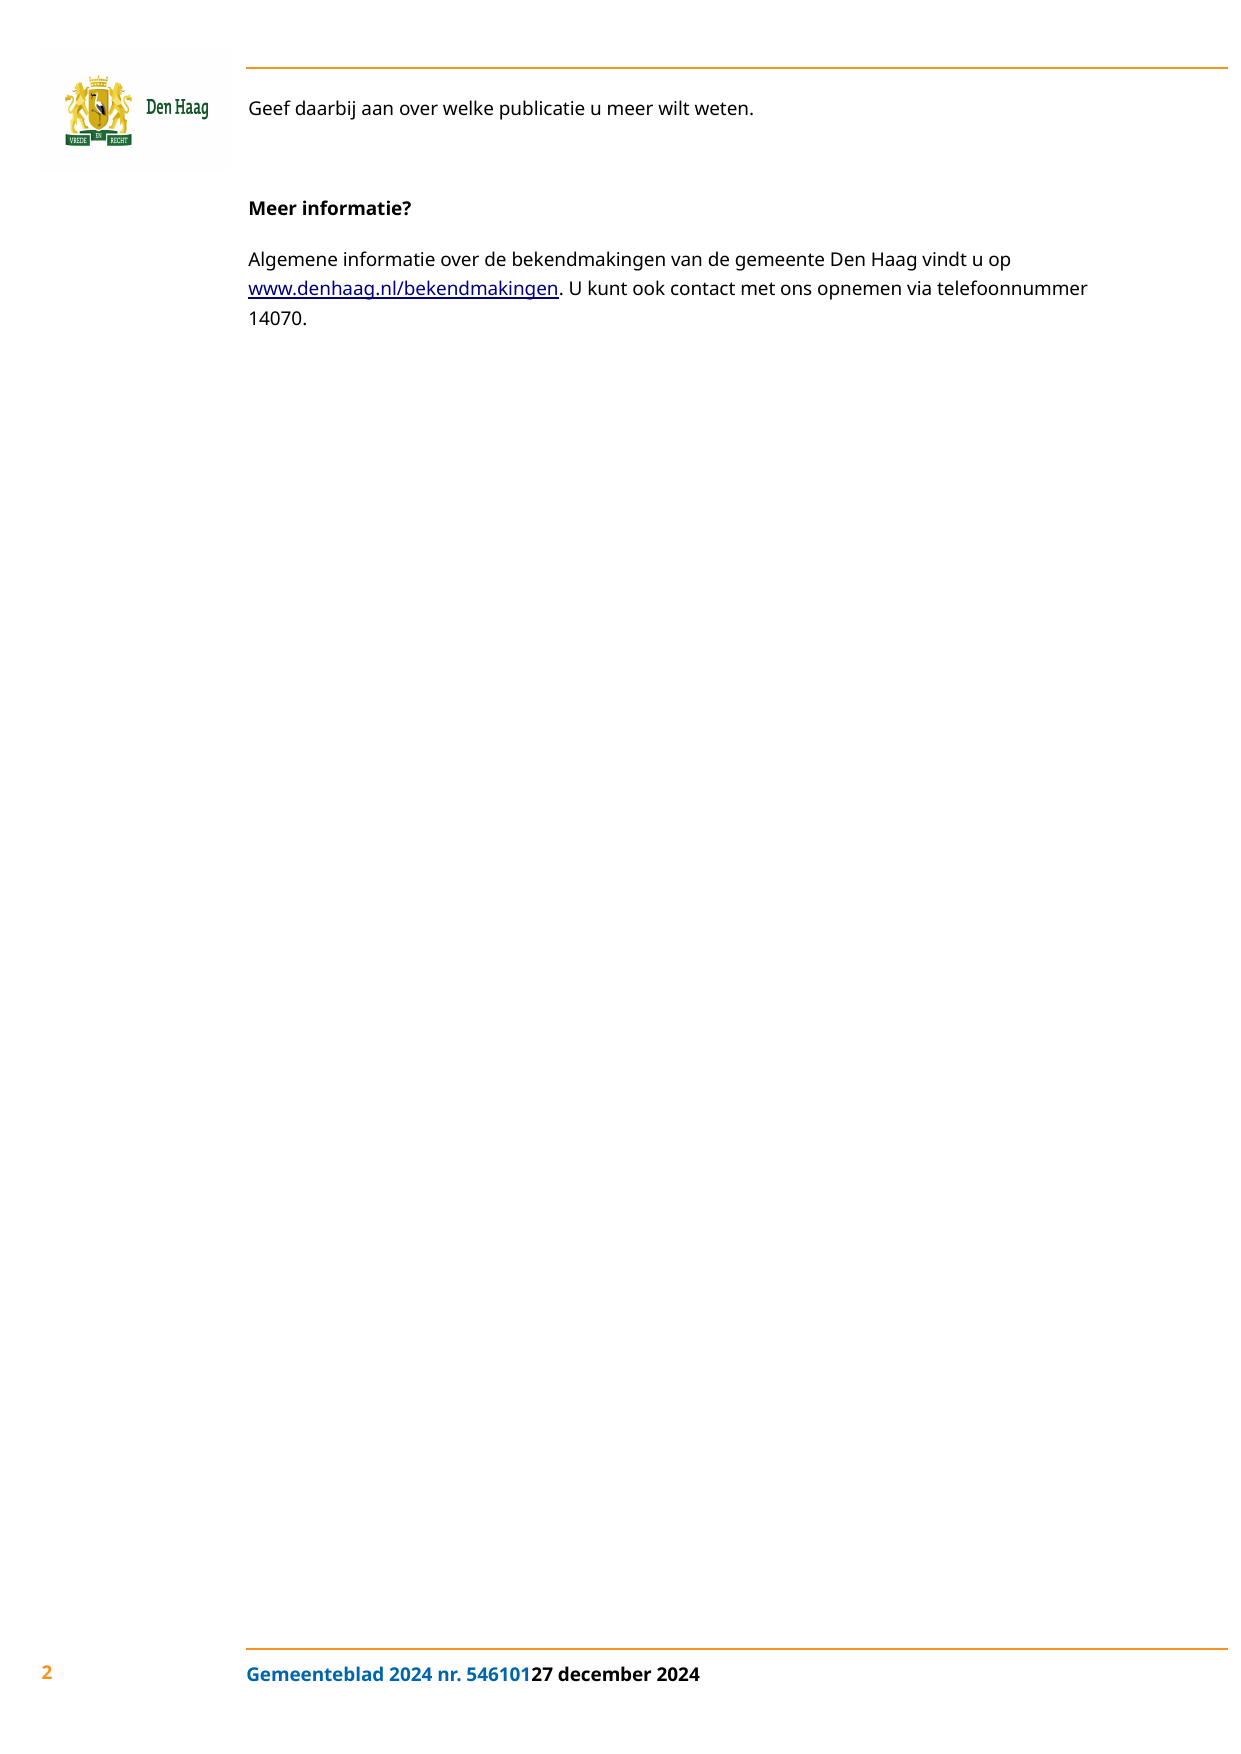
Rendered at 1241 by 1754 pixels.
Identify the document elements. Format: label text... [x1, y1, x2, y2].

text Algemene informatie over de bekendmakingen van de gemeente Den Haag vindt u op www.denhaag.nl/bekendmakingen. U kunt ook contact met ons opnemen via telefoonnummer 14070. [248, 246, 1152, 331]
text Meer informatie? [248, 196, 1152, 221]
picture [41, 47, 231, 172]
text Geef daarbij aan over welke publicatie u meer wilt weten. [248, 95, 1152, 121]
